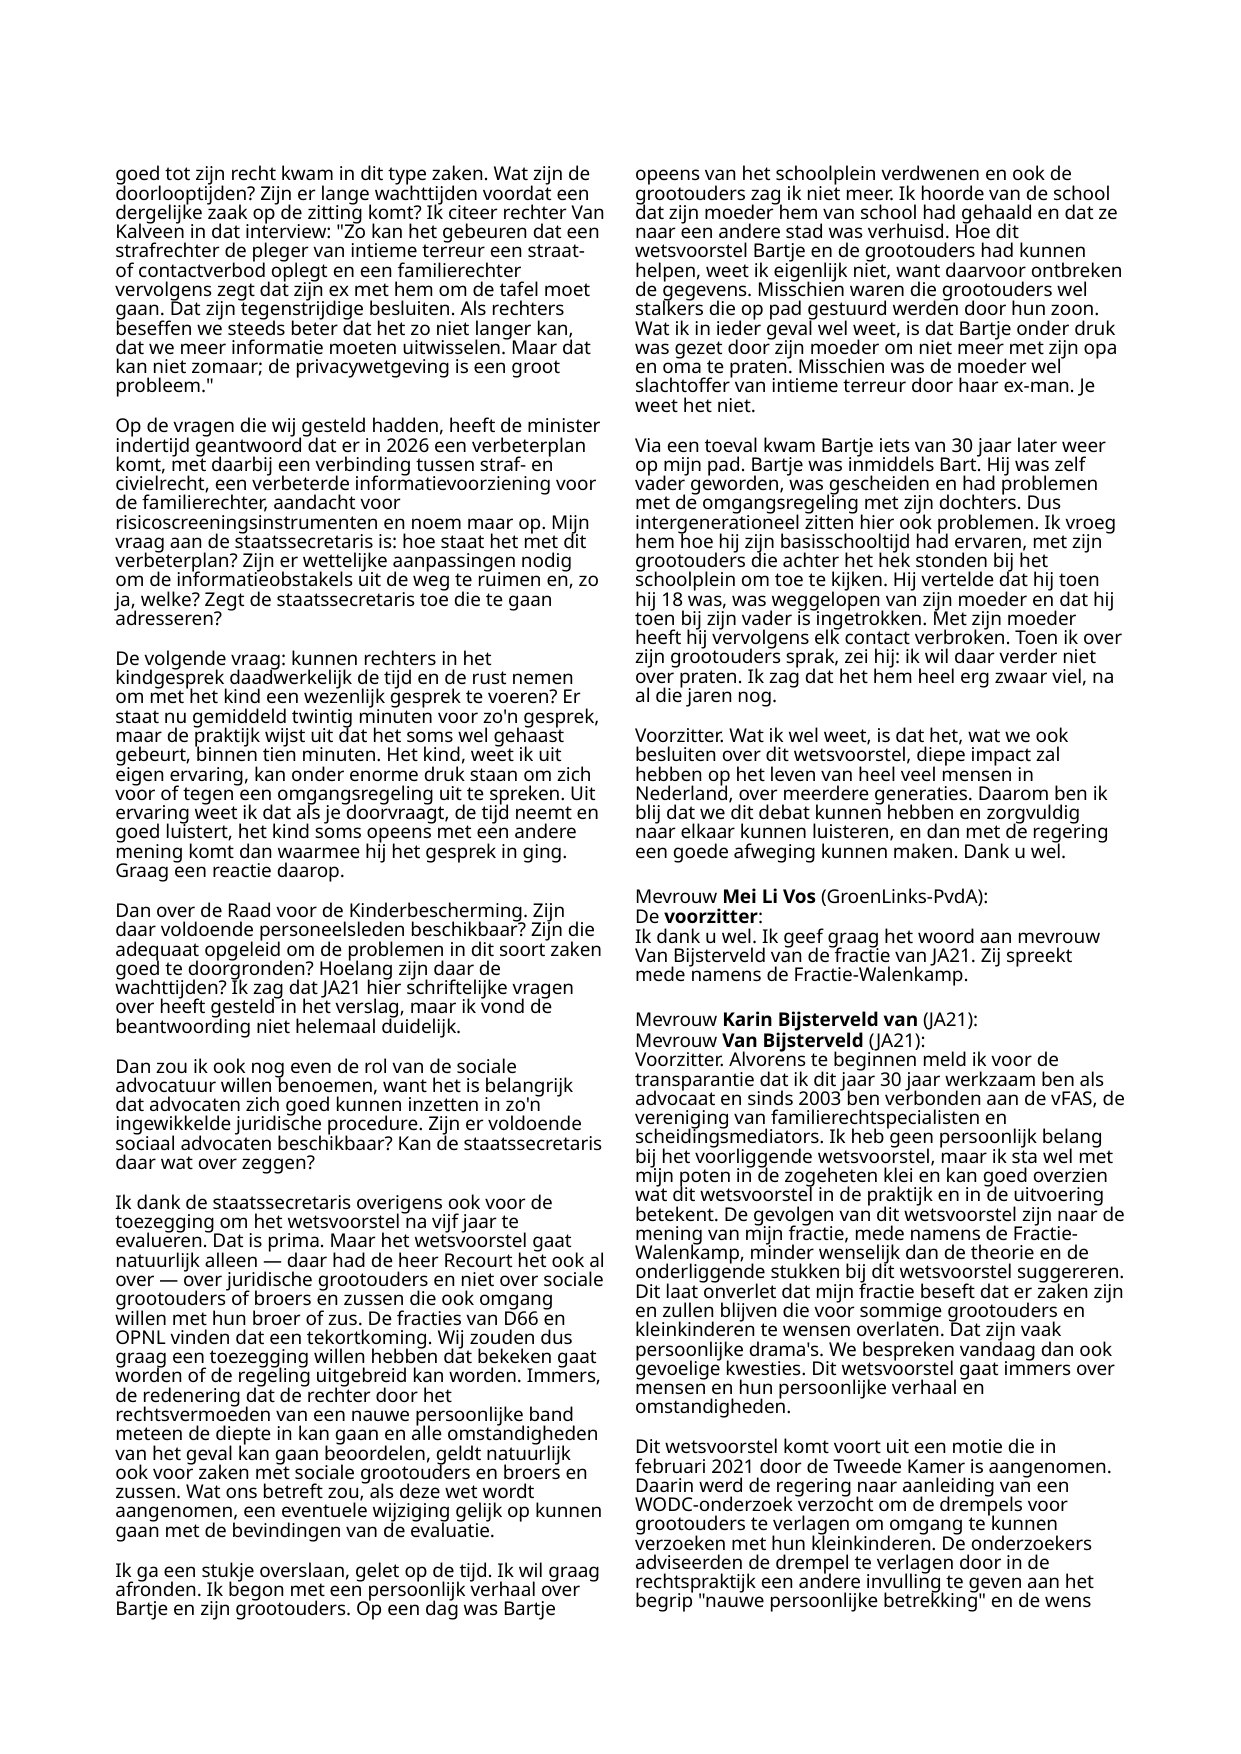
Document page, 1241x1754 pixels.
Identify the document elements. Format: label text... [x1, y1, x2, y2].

text De volgende vraag: kunnen rechters in het kindgesprek daadwerkelijk de tijd en de rust nemen om met het kind een wezenlijk gesprek te voeren? Er staat nu gemiddeld twintig minuten voor zo'n gesprek, maar de praktijk wijst uit dat het soms wel gehaast gebeurt, binnen tien minuten. Het kind, weet ik uit eigen ervaring, kan onder enorme druk staan om zich voor of tegen een omgangsregeling uit te spreken. Uit ervaring weet ik dat als je doorvraagt, de tijd neemt en goed luistert, het kind soms opeens met een andere mening komt dan waarmee hij het gesprek in ging. Graag een reactie daarop. [115, 650, 605, 881]
text Dan over de Raad voor de Kinderbescherming. Zijn daar voldoende personeelsleden beschikbaar? Zijn die adequaat opgeleid om de problemen in dit soort zaken goed te doorgronden? Hoelang zijn daar de wachttijden? Ik zag dat JA21 hier schriftelijke vragen over heeft gesteld in het verslag, maar ik vond de beantwoording niet helemaal duidelijk. [115, 902, 605, 1037]
text Op de vragen die wij gesteld hadden, heeft de minister indertijd geantwoord dat er in 2026 een verbeterplan komt, met daarbij een verbinding tussen straf- en civielrecht, een verbeterde informatievoorziening voor de familierechter, aandacht voor risicoscreeningsinstrumenten en noem maar op. Mijn vraag aan de staatssecretaris is: hoe staat het met dit verbeterplan? Zijn er wettelijke aanpassingen nodig om de informatieobstakels uit de weg te ruimen en, zo ja, welke? Zegt de staatssecretaris toe die te gaan adresseren? [115, 417, 605, 629]
text Voorzitter. Alvorens te beginnen meld ik voor de transparantie dat ik dit jaar 30 jaar werkzaam ben als advocaat en sinds 2003 ben verbonden aan de vFAS, de vereniging van familierechtspecialisten en scheidingsmediators. Ik heb geen persoonlijk belang bij het voorliggende wetsvoorstel, maar ik sta wel met mijn poten in de zogeheten klei en kan goed overzien wat dit wetsvoorstel in de praktijk en in de uitvoering betekent. De gevolgen van dit wetsvoorstel zijn naar de mening van mijn fractie, mede namens de Fractie-Walenkamp, minder wenselijk dan de theorie en de onderliggende stukken bij dit wetsvoorstel suggereren. Dit laat onverlet dat mijn fractie beseft dat er zaken zijn en zullen blijven die voor sommige grootouders en kleinkinderen te wensen overlaten. Dat zijn vaak persoonlijke drama's. We bespreken vandaag dan ook gevoelige kwesties. Dit wetsvoorstel gaat immers over mensen en hun persoonlijke verhaal en omstandigheden. [635, 1051, 1125, 1418]
text Ik dank de staatssecretaris overigens ook voor de toezegging om het wetsvoorstel na vijf jaar te evalueren. Dat is prima. Maar het wetsvoorstel gaat natuurlijk alleen — daar had de heer Recourt het ook al over — over juridische grootouders en niet over sociale grootouders of broers en zussen die ook omgang willen met hun broer of zus. De fracties van D66 en OPNL vinden dat een tekortkoming. Wij zouden dus graag een toezegging willen hebben dat bekeken gaat worden of de regeling uitgebreid kan worden. Immers, de redenering dat de rechter door het rechtsvermoeden van een nauwe persoonlijke band meteen de diepte in kan gaan en alle omstandigheden van het geval kan gaan beoordelen, geldt natuurlijk ook voor zaken met sociale grootouders en broers en zussen. Wat ons betreft zou, als deze wet wordt aangenomen, een eventuele wijziging gelijk op kunnen gaan met de bevindingen van de evaluatie. [115, 1194, 605, 1541]
text Ik ga een stukje overslaan, gelet op de tijd. Ik wil graag afronden. Ik begon met een persoonlijk verhaal over Bartje en zijn grootouders. Op een dag was Bartje [115, 1562, 605, 1619]
text opeens van het schoolplein verdwenen en ook de grootouders zag ik niet meer. Ik hoorde van de school dat zijn moeder hem van school had gehaald en dat ze naar een andere stad was verhuisd. Hoe dit wetsvoorstel Bartje en de grootouders had kunnen helpen, weet ik eigenlijk niet, want daarvoor ontbreken de gegevens. Misschien waren die grootouders wel stalkers die op pad gestuurd werden door hun zoon. Wat ik in ieder geval wel weet, is dat Bartje onder druk was gezet door zijn moeder om niet meer met zijn opa en oma te praten. Misschien was de moeder wel slachtoffer van intieme terreur door haar ex-man. Je weet het niet. [635, 165, 1125, 416]
text Dit wetsvoorstel komt voort uit een motie die in februari 2021 door de Tweede Kamer is aangenomen. Daarin werd de regering naar aanleiding van een WODC-onderzoek verzocht om de drempels voor grootouders te verlagen om omgang te kunnen verzoeken met hun kleinkinderen. De onderzoekers adviseerden de drempel te verlagen door in de rechtspraktijk een andere invulling te geven aan het begrip "nauwe persoonlijke betrekking" en de wens [635, 1438, 1125, 1612]
text Dan zou ik ook nog even de rol van de sociale advocatuur willen benoemen, want het is belangrijk dat advocaten zich goed kunnen inzetten in zo'n ingewikkelde juridische procedure. Zijn er voldoende sociaal advocaten beschikbaar? Kan de staatssecretaris daar wat over zeggen? [115, 1058, 605, 1173]
text goed tot zijn recht kwam in dit type zaken. Wat zijn de doorlooptijden? Zijn er lange wachttijden voordat een dergelijke zaak op de zitting komt? Ik citeer rechter Van Kalveen in dat interview: "Zo kan het gebeuren dat een strafrechter de pleger van intieme terreur een straat- of contactverbod oplegt en een familierechter vervolgens zegt dat zijn ex met hem om de tafel moet gaan. Dat zijn tegenstrijdige besluiten. Als rechters beseffen we steeds beter dat het zo niet langer kan, dat we meer informatie moeten uitwisselen. Maar dat kan niet zomaar; de privacywetgeving is een groot probleem." [115, 165, 605, 397]
text Voorzitter. Wat ik wel weet, is dat het, wat we ook besluiten over dit wetsvoorstel, diepe impact zal hebben op het leven van heel veel mensen in Nederland, over meerdere generaties. Daarom ben ik blij dat we dit debat kunnen hebben en zorgvuldig naar elkaar kunnen luisteren, en dan met de regering een goede afweging kunnen maken. Dank u wel. [635, 727, 1125, 862]
text De voorzitter: [635, 908, 1125, 928]
text Mevrouw Van Bijsterveld (JA21): [635, 1032, 1125, 1051]
text Mevrouw Karin Bijsterveld van (JA21): [635, 1006, 1125, 1032]
text Ik dank u wel. Ik geef graag het woord aan mevrouw Van Bijsterveld van de fractie van JA21. Zij spreekt mede namens de Fractie-Walenkamp. [635, 928, 1125, 986]
text Via een toeval kwam Bartje iets van 30 jaar later weer op mijn pad. Bartje was inmiddels Bart. Hij was zelf vader geworden, was gescheiden en had problemen met de omgangsregeling met zijn dochters. Dus intergenerationeel zitten hier ook problemen. Ik vroeg hem hoe hij zijn basisschooltijd had ervaren, met zijn grootouders die achter het hek stonden bij het schoolplein om toe te kijken. Hij vertelde dat hij toen hij 18 was, was weggelopen van zijn moeder en dat hij toen bij zijn vader is ingetrokken. Met zijn moeder heeft hij vervolgens elk contact verbroken. Toen ik over zijn grootouders sprak, zei hij: ik wil daar verder niet over praten. Ik zag dat het hem heel erg zwaar viel, na al die jaren nog. [635, 437, 1125, 706]
text Mevrouw Mei Li Vos (GroenLinks-PvdA): [635, 883, 1125, 908]
